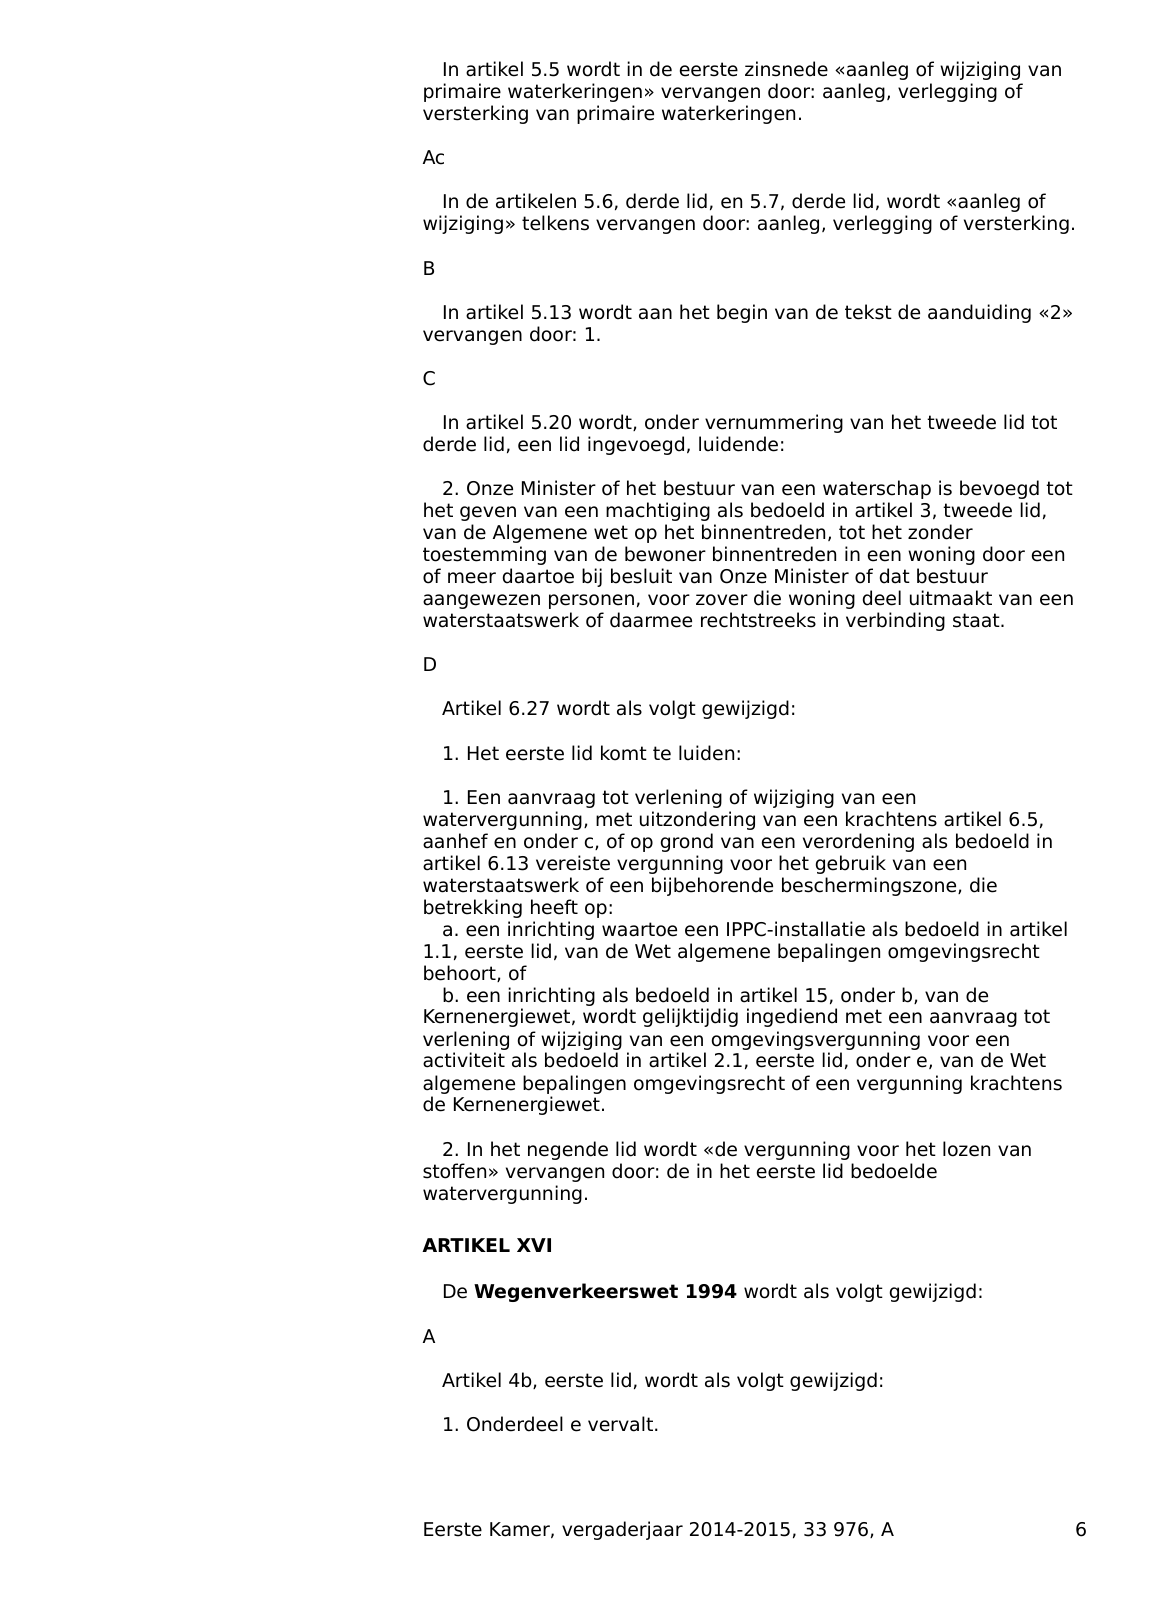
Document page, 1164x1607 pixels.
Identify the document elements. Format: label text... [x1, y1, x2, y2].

text Ac [422, 147, 1087, 169]
subtitle ARTIKEL XVI [422, 1234, 1087, 1256]
text In artikel 5.5 wordt in de eerste zinsnede «aanleg of wijziging van primaire waterkeringen» vervangen door: aanleg, verlegging of versterking van primaire waterkeringen. [422, 59, 1087, 125]
text D [422, 654, 1087, 676]
text Artikel 6.27 wordt als volgt gewijzigd: [422, 698, 1087, 720]
text 2. Onze Minister of het bestuur van een waterschap is bevoegd tot het geven van een machtiging als bedoeld in artikel 3, tweede lid, van de Algemene wet op het binnentreden, tot het zonder toestemming van de bewoner binnentreden in een woning door een of meer daartoe bij besluit van Onze Minister of dat bestuur aangewezen personen, voor zover die woning deel uitmaakt van een waterstaatswerk of daarmee rechtstreeks in verbinding staat. [422, 478, 1087, 632]
text Artikel 4b, eerste lid, wordt als volgt gewijzigd: [422, 1370, 1087, 1392]
text C [422, 368, 1087, 390]
text De Wegenverkeerswet 1994 wordt als volgt gewijzigd: [422, 1281, 1087, 1303]
text 1. Een aanvraag tot verlening of wijziging van een watervergunning, met uitzondering van een krachtens artikel 6.5, aanhef en onder c, of op grond van een verordening als bedoeld in artikel 6.13 vereiste vergunning voor het gebruik van een waterstaatswerk of een bijbehorende beschermingszone, die betrekking heeft op: [422, 787, 1087, 918]
text 2. In het negende lid wordt «de vergunning voor het lozen van stoffen» vervangen door: de in het eerste lid bedoelde watervergunning. [422, 1138, 1087, 1204]
text In artikel 5.13 wordt aan het begin van de tekst de aanduiding «2» vervangen door: 1. [422, 302, 1087, 346]
text b. een inrichting als bedoeld in artikel 15, onder b, van de Kernenergiewet, wordt gelijktijdig ingediend met een aanvraag tot verlening of wijziging van een omgevingsvergunning voor een activiteit als bedoeld in artikel 2.1, eerste lid, onder e, van de Wet algemene bepalingen omgevingsrecht of een vergunning krachtens de Kernenergiewet. [422, 984, 1087, 1116]
text 1. Het eerste lid komt te luiden: [422, 742, 1087, 764]
text In artikel 5.20 wordt, onder vernummering van het tweede lid tot derde lid, een lid ingevoegd, luidende: [422, 412, 1087, 456]
text A [422, 1326, 1087, 1348]
text a. een inrichting waartoe een IPPC-installatie als bedoeld in artikel 1.1, eerste lid, van de Wet algemene bepalingen omgevingsrecht behoort, of [422, 918, 1087, 984]
text B [422, 257, 1087, 279]
text In de artikelen 5.6, derde lid, en 5.7, derde lid, wordt «aanleg of wijziging» telkens vervangen door: aanleg, verlegging of versterking. [422, 191, 1087, 235]
text 1. Onderdeel e vervalt. [422, 1414, 1087, 1436]
